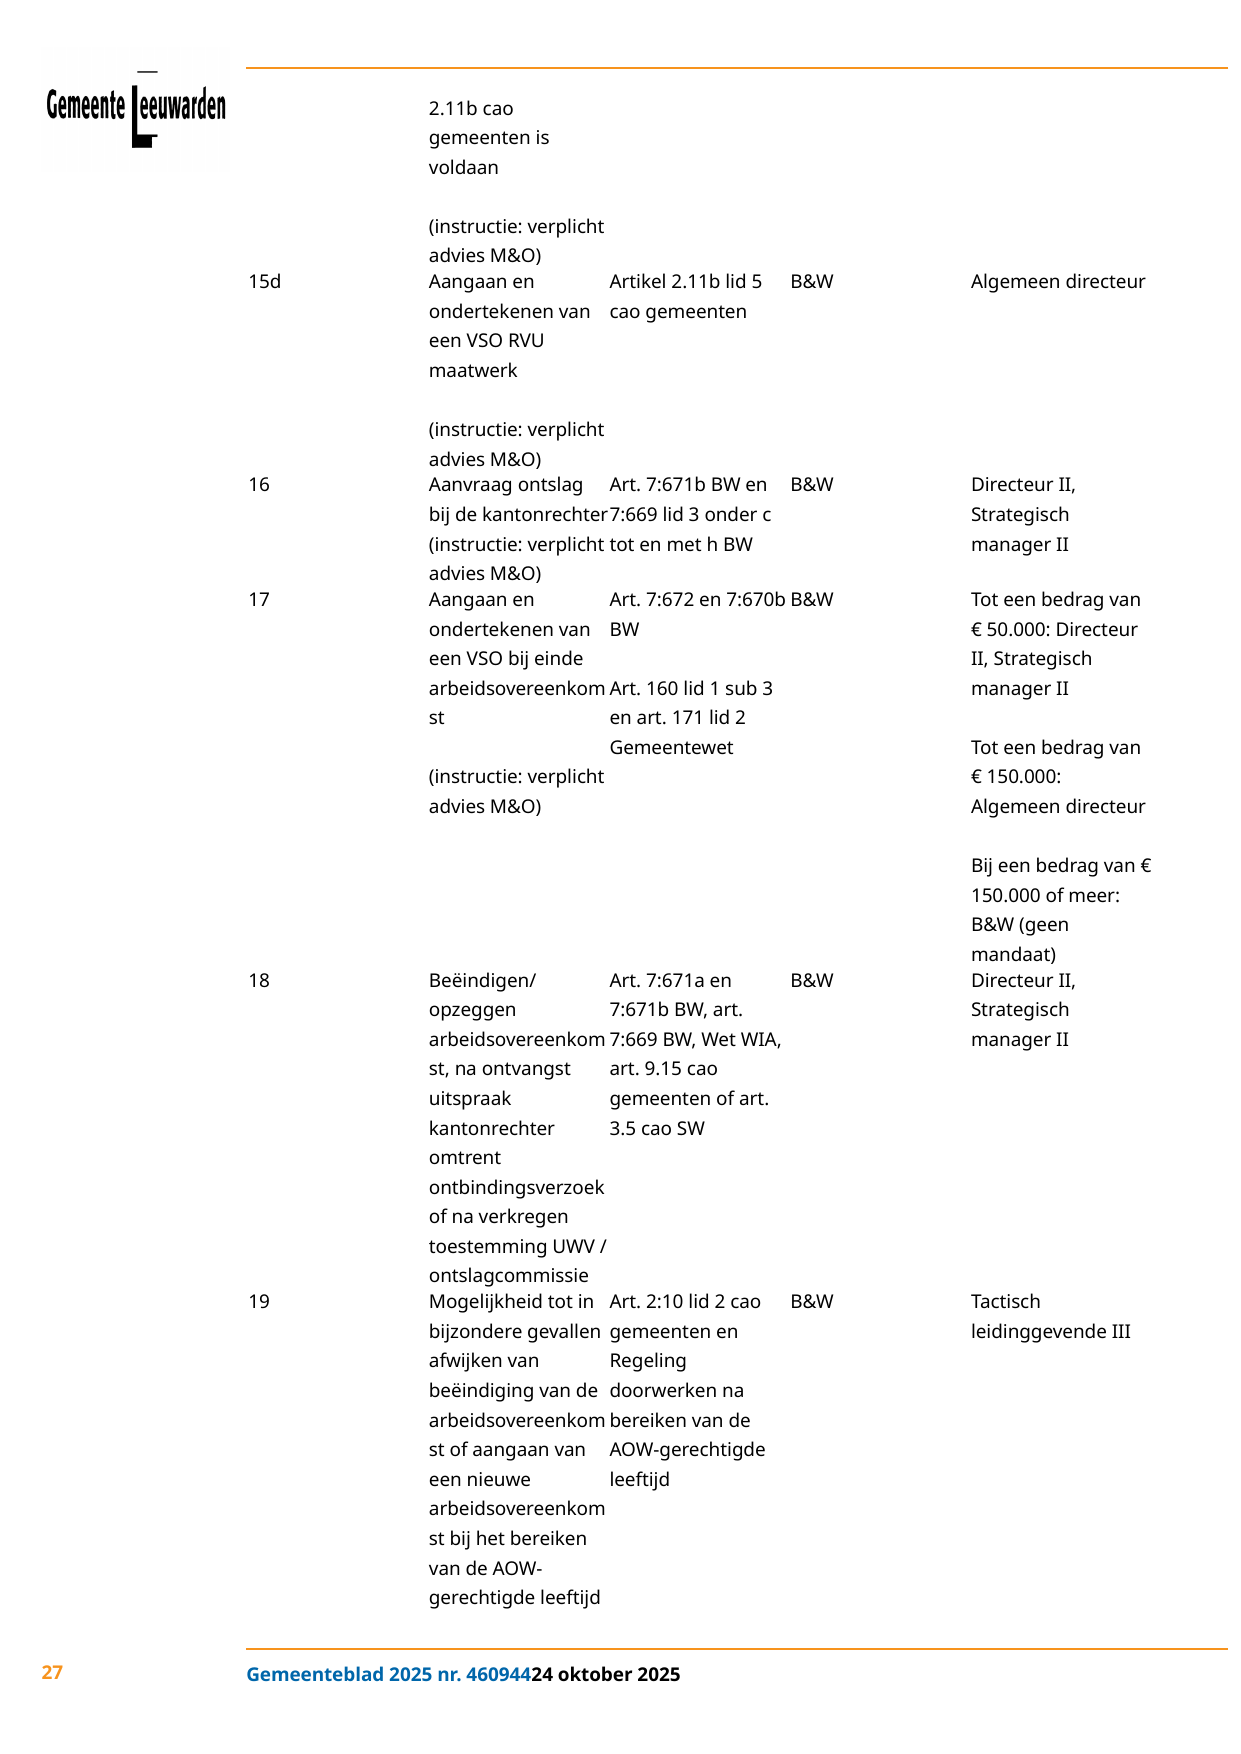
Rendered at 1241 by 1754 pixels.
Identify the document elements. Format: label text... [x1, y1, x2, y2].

table_cell Art. 7:672 en 7:670b BW Art. 160 lid 1 sub 3 en art. 171 lid 2 Gemeentewet [609, 586, 790, 967]
table_cell [609, 95, 790, 268]
table_cell Art. 2:10 lid 2 cao gemeenten en Regeling doorwerken na bereiken van de AOW-gerechtigde leeftijd [609, 1289, 790, 1610]
table_cell 19 [248, 1289, 429, 1610]
table_cell Art. 7:671a en 7:671b BW, art. 7:669 BW, Wet WIA, art. 9.15 cao gemeenten of art. 3.5 cao SW [609, 967, 790, 1288]
table_cell Art. 7:671b BW en 7:669 lid 3 onder c tot en met h BW [609, 472, 790, 586]
table_cell 18 [248, 967, 429, 1288]
table_cell B&W [790, 586, 971, 967]
table_cell Mogelijkheid tot in bijzondere gevallen afwijken van beëindiging van de arbeidsovereenkomst of aangaan van een nieuwe arbeidsovereenkomst bij het bereiken van de AOW-gerechtigde leeftijd [429, 1289, 609, 1610]
table_cell [248, 95, 429, 268]
table_cell Aanvraag ontslag bij de kantonrechter (instructie: verplicht advies M&O) [429, 472, 609, 586]
table_cell 15d [248, 269, 429, 472]
table_cell 17 [248, 586, 429, 967]
table_cell B&W [790, 269, 971, 472]
table_cell B&W [790, 967, 971, 1288]
picture [41, 47, 231, 172]
table_cell Aangaan en ondertekenen van een VSO bij einde arbeidsovereenkomst (instructie: verplicht advies M&O) [429, 586, 609, 967]
table_cell Directeur II, Strategisch manager II [971, 967, 1152, 1288]
table_cell Aangaan en ondertekenen van een VSO RVU maatwerk (instructie: verplicht advies M&O) [429, 269, 609, 472]
table_cell B&W [790, 472, 971, 586]
table_cell [790, 95, 971, 268]
table_cell Tot een bedrag van € 50.000: Directeur II, Strategisch manager II Tot een bedrag van € 150.000: Algemeen directeur Bij een bedrag van € 150.000 of meer: B&W (geen mandaat) [971, 586, 1152, 967]
table_cell Algemeen directeur [971, 269, 1152, 472]
table_cell Beëindigen/opzeggen arbeidsovereenkomst, na ontvangst uitspraak kantonrechter omtrent ontbindingsverzoek of na verkregen toestemming UWV / ontslagcommissie [429, 967, 609, 1288]
table_cell Artikel 2.11b lid 5 cao gemeenten [609, 269, 790, 472]
table_cell Tactisch leidinggevende III [971, 1289, 1152, 1610]
table_cell [971, 95, 1152, 268]
table_cell B&W [790, 1289, 971, 1610]
table_cell 16 [248, 472, 429, 586]
table_cell Directeur II, Strategisch manager II [971, 472, 1152, 586]
table_cell 2.11b cao gemeenten is voldaan (instructie: verplicht advies M&O) [429, 95, 609, 268]
